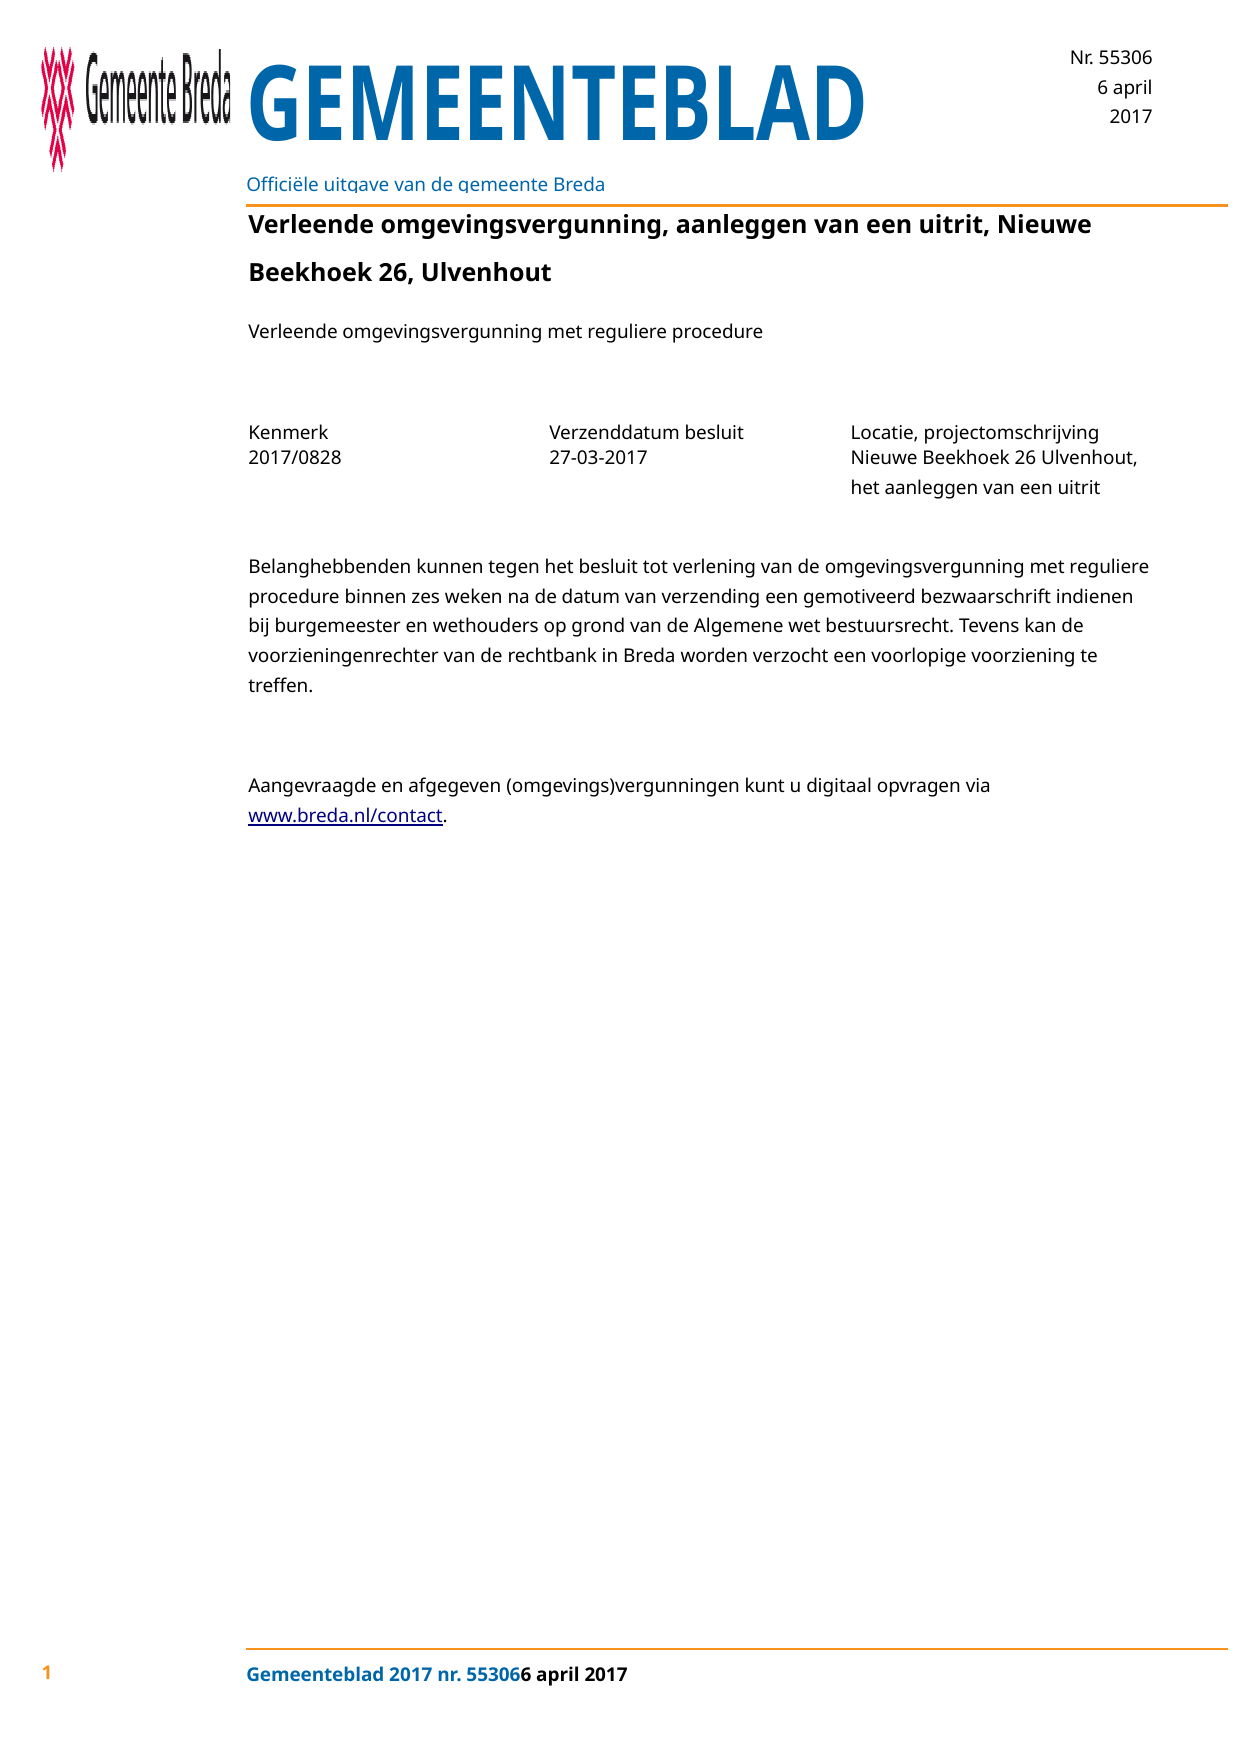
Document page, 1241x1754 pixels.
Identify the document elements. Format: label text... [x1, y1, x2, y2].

picture [41, 47, 231, 172]
text Belanghebbenden kunnen tegen het besluit tot verlening van de omgevingsvergunning met reguliere procedure binnen zes weken na de datum van verzending een gemotiveerd bezwaarschrift indienen bij burgemeester en wethouders op grond van de Algemene wet bestuursrecht. Tevens kan de voorzieningenrechter van de rechtbank in Breda worden verzocht een voorlopige voorziening te treffen. [248, 553, 1152, 698]
table_header Locatie, projectomschrijving [850, 419, 1152, 444]
table_cell 2017/0828 [248, 445, 549, 500]
table_header Verzenddatum besluit [549, 419, 850, 444]
text Aangevraagde en afgegeven (omgevings)vergunningen kunt u digitaal opvragen via www.breda.nl/contact. [248, 773, 1152, 828]
table_cell Nieuwe Beekhoek 26 Ulvenhout, het aanleggen van een uitrit [850, 445, 1152, 500]
text Verleende omgevingsvergunning, aanleggen van een uitrit, Nieuwe Beekhoek 26, Ulvenhout [248, 207, 1152, 288]
text Verleende omgevingsvergunning met reguliere procedure [248, 318, 1152, 344]
table_cell 27-03-2017 [549, 445, 850, 500]
table_header Kenmerk [248, 419, 549, 444]
